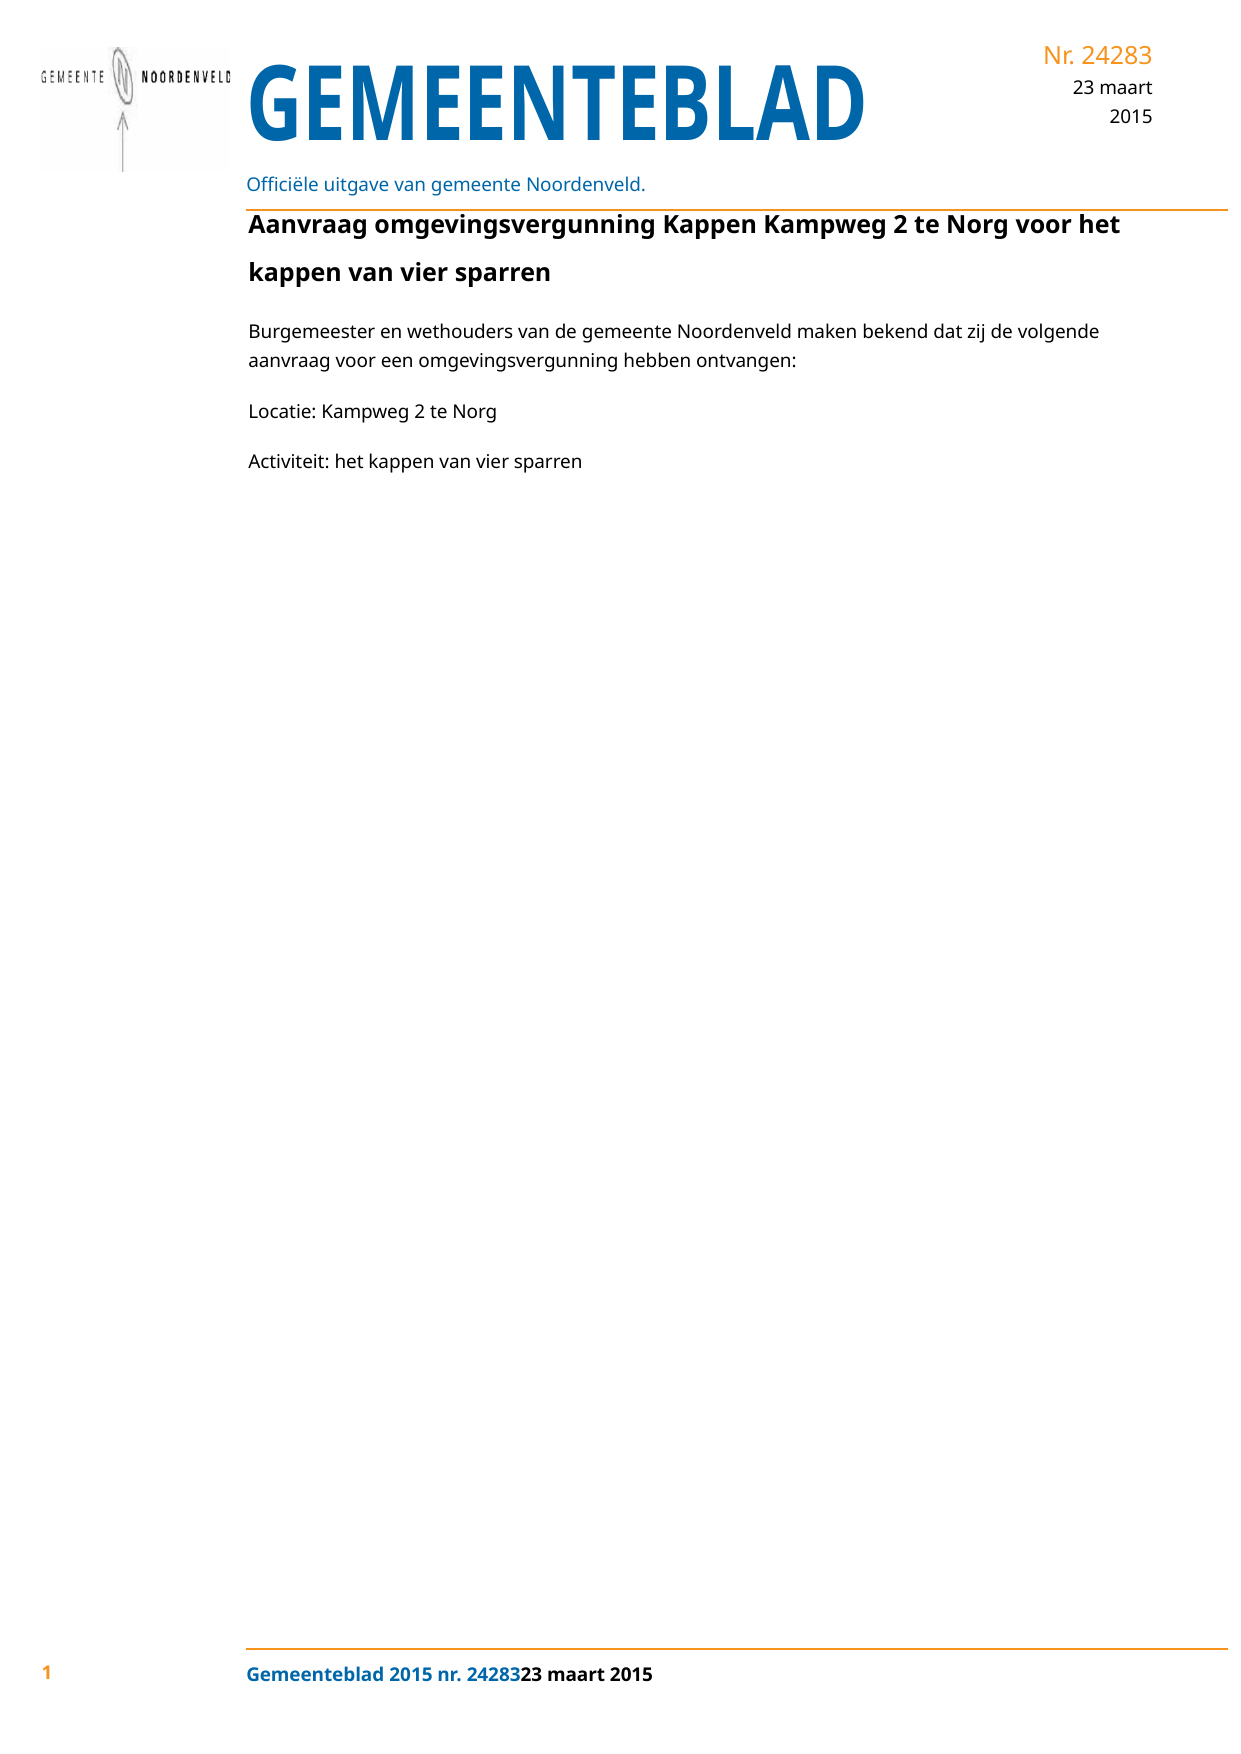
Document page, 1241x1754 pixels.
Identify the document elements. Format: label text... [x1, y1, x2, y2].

text Locatie: Kampweg 2 te Norg [248, 398, 1152, 424]
text Burgemeester en wethouders van de gemeente Noordenveld maken bekend dat zij de volgende aanvraag voor een omgevingsvergunning hebben ontvangen: [248, 318, 1152, 373]
text Aanvraag omgevingsvergunning Kappen Kampweg 2 te Norg voor het kappen van vier sparren [248, 211, 1152, 288]
text Activiteit: het kappen van vier sparren [248, 448, 1152, 474]
picture [41, 47, 231, 172]
